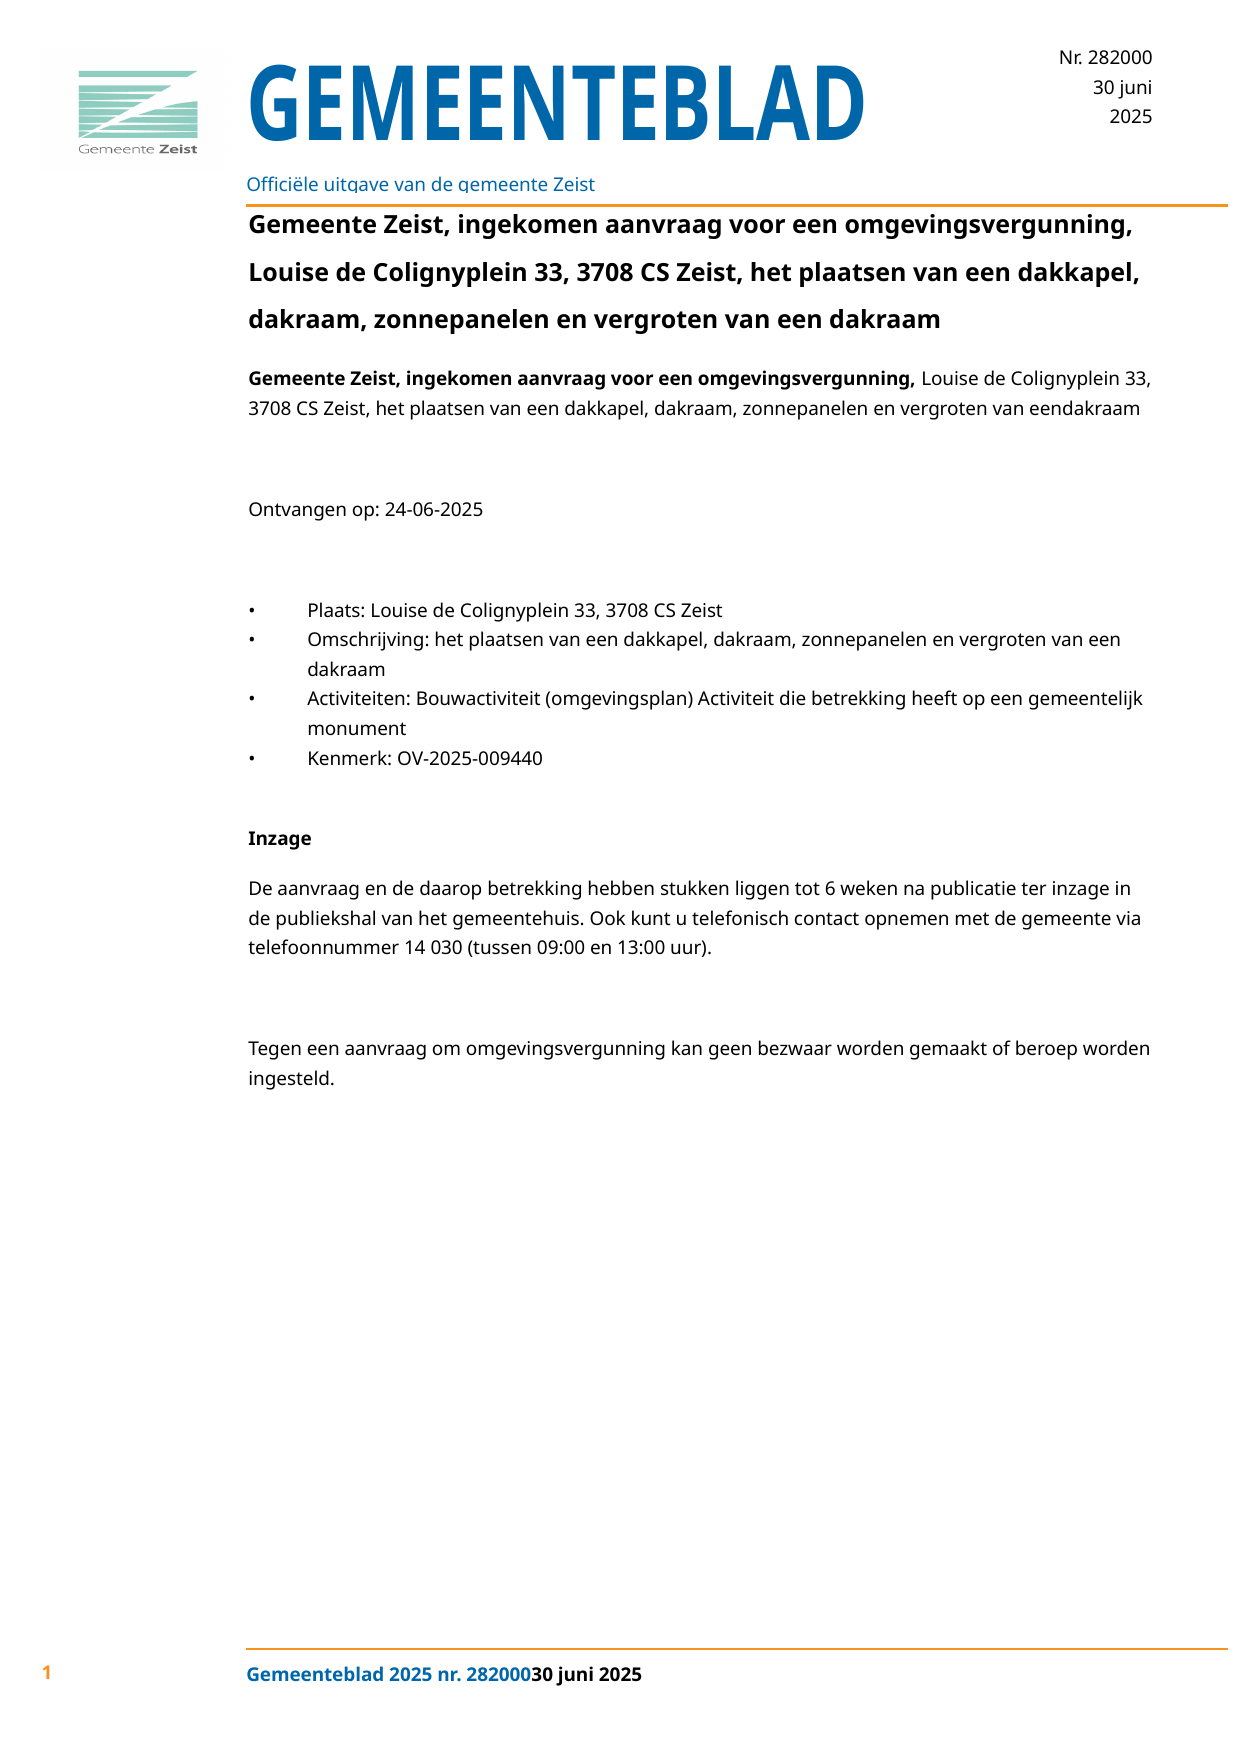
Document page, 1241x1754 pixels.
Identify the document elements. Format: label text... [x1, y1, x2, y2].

text Gemeente Zeist, ingekomen aanvraag voor een omgevingsvergunning, Louise de Colignyplein 33, 3708 CS Zeist, het plaatsen van een dakkapel, dakraam, zonnepanelen en vergroten van een dakraam [248, 207, 1152, 336]
list Omschrijving: het plaatsen van een dakkapel, dakraam, zonnepanelen en vergroten van een dakraam [248, 626, 1152, 682]
picture [41, 47, 231, 172]
list Kenmerk: OV-2025-009440 [248, 745, 1152, 770]
text De aanvraag en de daarop betrekking hebben stukken liggen tot 6 weken na publicatie ter inzage in de publiekshal van het gemeentehuis. Ook kunt u telefonisch contact opnemen met de gemeente via telefoonnummer 14 030 (tussen 09:00 en 13:00 uur). [248, 875, 1152, 960]
text Gemeente Zeist, ingekomen aanvraag voor een omgevingsvergunning, Louise de Colignyplein 33, 3708 CS Zeist, het plaatsen van een dakkapel, dakraam, zonnepanelen en vergroten van eendakraam [248, 366, 1152, 421]
text Inzage [248, 825, 1152, 850]
list Plaats: Louise de Colignyplein 33, 3708 CS Zeist [248, 597, 1152, 622]
list Activiteiten: Bouwactiviteit (omgevingsplan) Activiteit die betrekking heeft op een gemeentelijk monument [248, 686, 1152, 741]
text Tegen een aanvraag om omgevingsvergunning kan geen bezwaar worden gemaakt of beroep worden ingesteld. [248, 1035, 1152, 1090]
text Ontvangen op: 24-06-2025 [248, 496, 1152, 522]
